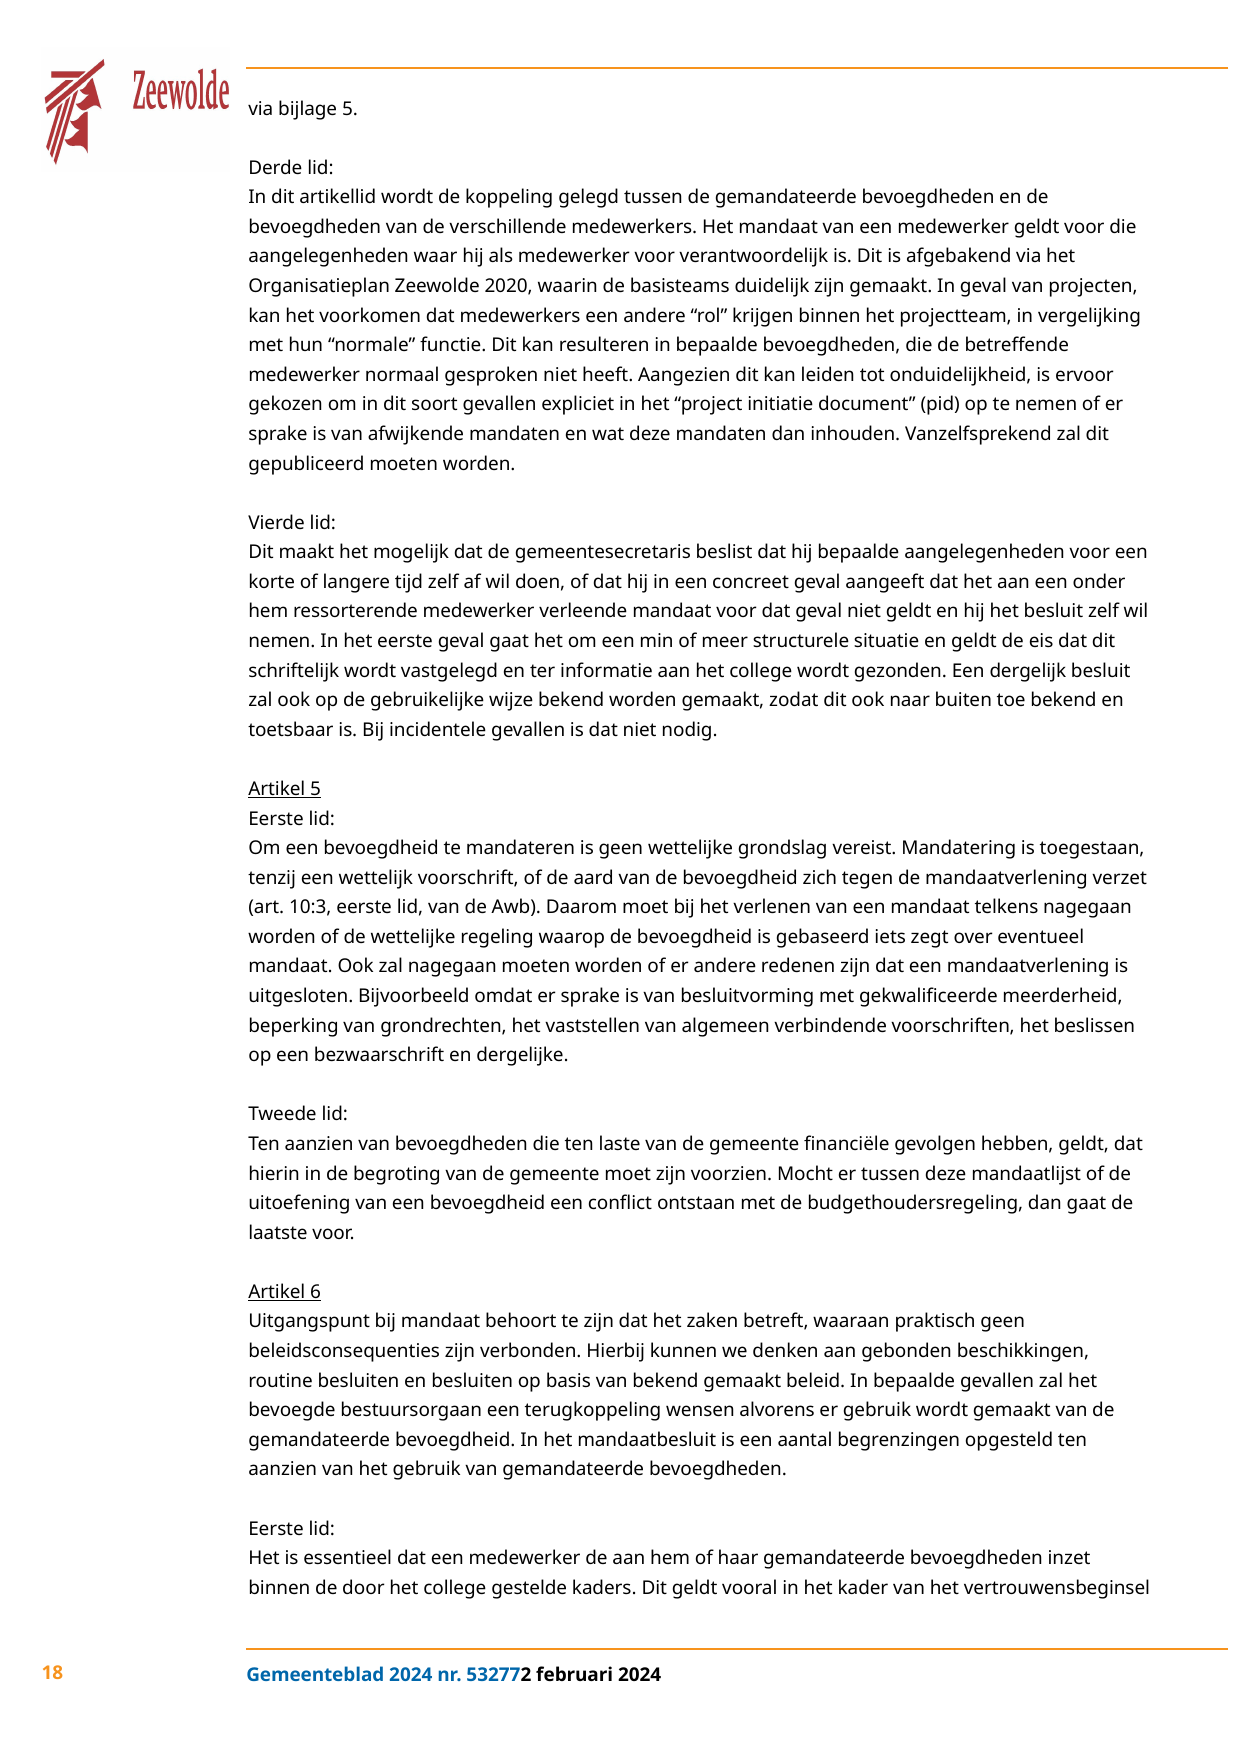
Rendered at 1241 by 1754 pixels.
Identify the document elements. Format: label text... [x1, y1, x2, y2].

text Eerste lid: [248, 805, 1152, 831]
text Artikel 5 [248, 775, 1152, 801]
picture [41, 47, 231, 172]
text Artikel 6 [248, 1278, 1152, 1304]
text Uitgangspunt bij mandaat behoort te zijn dat het zaken betreft, waaraan praktisch geen beleidsconsequenties zijn verbonden. Hierbij kunnen we denken aan gebonden beschikkingen, routine besluiten en besluiten op basis van bekend gemaakt beleid. In bepaalde gevallen zal het bevoegde bestuursorgaan een terugkoppeling wensen alvorens er gebruik wordt gemaakt van de gemandateerde bevoegdheid. In het mandaatbesluit is een aantal begrenzingen opgesteld ten aanzien van het gebruik van gemandateerde bevoegdheden. [248, 1308, 1152, 1481]
text Vierde lid: [248, 509, 1152, 535]
text Het is essentieel dat een medewerker de aan hem of haar gemandateerde bevoegdheden inzet binnen de door het college gestelde kaders. Dit geldt vooral in het kader van het vertrouwensbeginsel [248, 1544, 1152, 1600]
text Om een bevoegdheid te mandateren is geen wettelijke grondslag vereist. Mandatering is toegestaan, tenzij een wettelijk voorschrift, of de aard van de bevoegdheid zich tegen de mandaatverlening verzet (art. 10:3, eerste lid, van de Awb). Daarom moet bij het verlenen van een mandaat telkens nagegaan worden of de wettelijke regeling waarop de bevoegdheid is gebaseerd iets zegt over eventueel mandaat. Ook zal nagegaan moeten worden of er andere redenen zijn dat een mandaatverlening is uitgesloten. Bijvoorbeeld omdat er sprake is van besluitvorming met gekwalificeerde meerderheid, beperking van grondrechten, het vaststellen van algemeen verbindende voorschriften, het beslissen op een bezwaarschrift en dergelijke. [248, 834, 1152, 1067]
text Eerste lid: [248, 1515, 1152, 1541]
text Dit maakt het mogelijk dat de gemeentesecretaris beslist dat hij bepaalde aangelegenheden voor een korte of langere tijd zelf af wil doen, of dat hij in een concreet geval aangeeft dat het aan een onder hem ressorterende medewerker verleende mandaat voor dat geval niet geldt en hij het besluit zelf wil nemen. In het eerste geval gaat het om een min of meer structurele situatie en geldt de eis dat dit schriftelijk wordt vastgelegd en ter informatie aan het college wordt gezonden. Een dergelijk besluit zal ook op de gebruikelijke wijze bekend worden gemaakt, zodat dit ook naar buiten toe bekend en toetsbaar is. Bij incidentele gevallen is dat niet nodig. [248, 538, 1152, 742]
text Derde lid: [248, 154, 1152, 180]
text In dit artikellid wordt de koppeling gelegd tussen de gemandateerde bevoegdheden en de bevoegdheden van de verschillende medewerkers. Het mandaat van een medewerker geldt voor die aangelegenheden waar hij als medewerker voor verantwoordelijk is. Dit is afgebakend via het Organisatieplan Zeewolde 2020, waarin de basisteams duidelijk zijn gemaakt. In geval van projecten, kan het voorkomen dat medewerkers een andere “rol” krijgen binnen het projectteam, in vergelijking met hun “normale” functie. Dit kan resulteren in bepaalde bevoegdheden, die de betreffende medewerker normaal gesproken niet heeft. Aangezien dit kan leiden tot onduidelijkheid, is ervoor gekozen om in dit soort gevallen expliciet in het “project initiatie document” (pid) op te nemen of er sprake is van afwijkende mandaten en wat deze mandaten dan inhouden. Vanzelfsprekend zal dit gepubliceerd moeten worden. [248, 183, 1152, 476]
text via bijlage 5. [248, 95, 1152, 121]
text Tweede lid: [248, 1101, 1152, 1126]
text Ten aanzien van bevoegdheden die ten laste van de gemeente financiële gevolgen hebben, geldt, dat hierin in de begroting van de gemeente moet zijn voorzien. Mocht er tussen deze mandaatlijst of de uitoefening van een bevoegdheid een conflict ontstaan met de budgethoudersregeling, dan gaat de laatste voor. [248, 1130, 1152, 1245]
